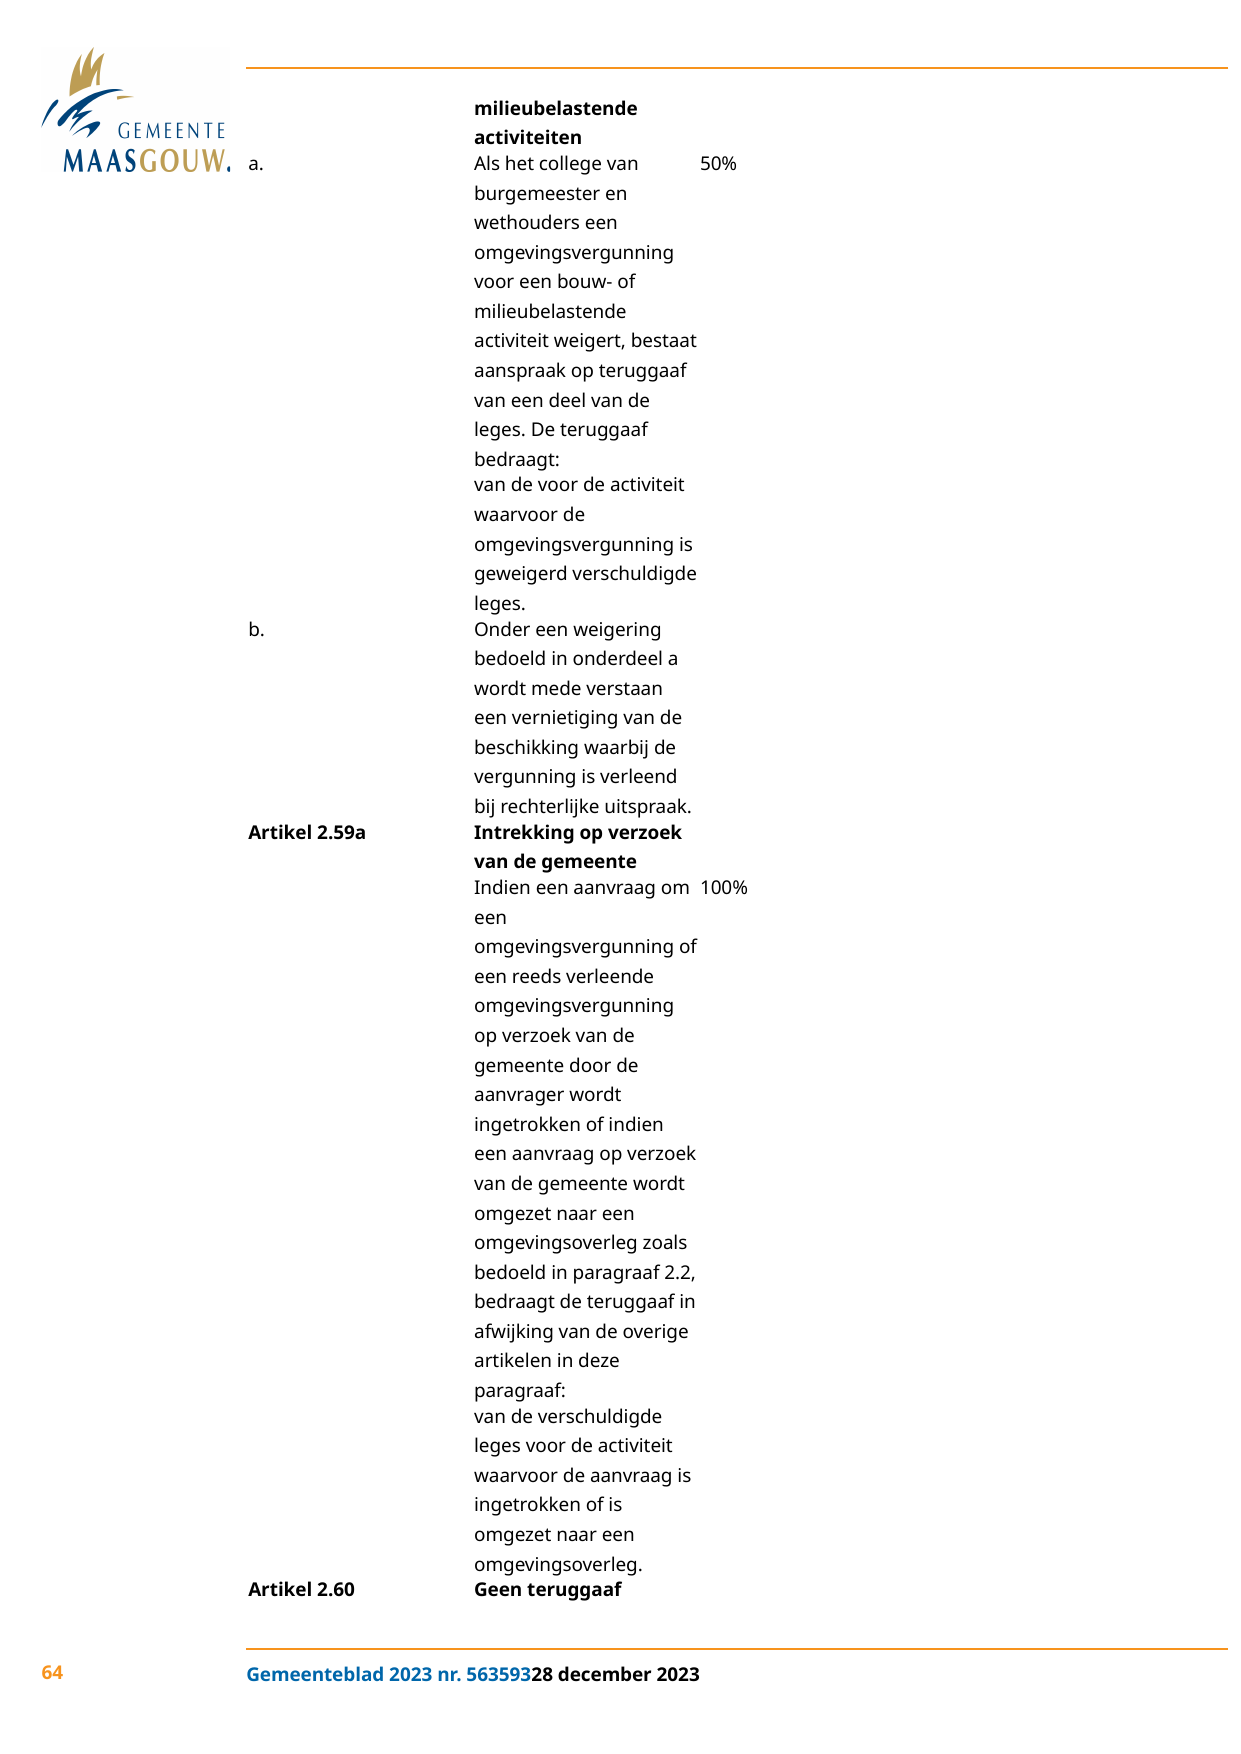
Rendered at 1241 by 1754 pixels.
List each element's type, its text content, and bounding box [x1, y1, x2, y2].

table_cell [248, 95, 474, 150]
table_cell Geen teruggaaf [474, 1577, 700, 1602]
table_cell [248, 472, 474, 616]
table_cell [700, 1403, 926, 1577]
table_cell Als het college van burgemeester en wethouders een omgevingsvergunning voor een bouw- of milieubelastende activiteit weigert, bestaat aanspraak op teruggaaf van een deel van de leges. De teruggaaf bedraagt: [474, 150, 700, 472]
table_cell van de verschuldigde leges voor de activiteit waarvoor de aanvraag is ingetrokken of is omgezet naar een omgevingsoverleg. [474, 1403, 700, 1577]
table_cell [248, 874, 474, 1403]
table_cell a. [248, 150, 474, 472]
table_cell [700, 472, 926, 616]
table_cell [700, 819, 926, 874]
table_cell Onder een weigering bedoeld in onderdeel a wordt mede verstaan een vernietiging van de beschikking waarbij de vergunning is verleend bij rechterlijke uitspraak. [474, 616, 700, 819]
table_cell [700, 616, 926, 819]
table_cell [700, 1577, 926, 1602]
table_cell 50% [700, 150, 926, 472]
table_cell b. [248, 616, 474, 819]
table_cell Artikel 2.60 [248, 1577, 474, 1602]
table_cell Artikel 2.59a [248, 819, 474, 874]
table_cell milieubelastende activiteiten [474, 95, 700, 150]
table_cell [248, 1403, 474, 1577]
table_cell van de voor de activiteit waarvoor de omgevingsvergunning is geweigerd verschuldigde leges. [474, 472, 700, 616]
table_cell 100% [700, 874, 926, 1403]
picture [41, 47, 231, 172]
table_cell [700, 95, 926, 150]
table_cell Intrekking op verzoek van de gemeente [474, 819, 700, 874]
table_cell Indien een aanvraag om een omgevingsvergunning of een reeds verleende omgevingsvergunning op verzoek van de gemeente door de aanvrager wordt ingetrokken of indien een aanvraag op verzoek van de gemeente wordt omgezet naar een omgevingsoverleg zoals bedoeld in paragraaf 2.2, bedraagt de teruggaaf in afwijking van de overige artikelen in deze paragraaf: [474, 874, 700, 1403]
